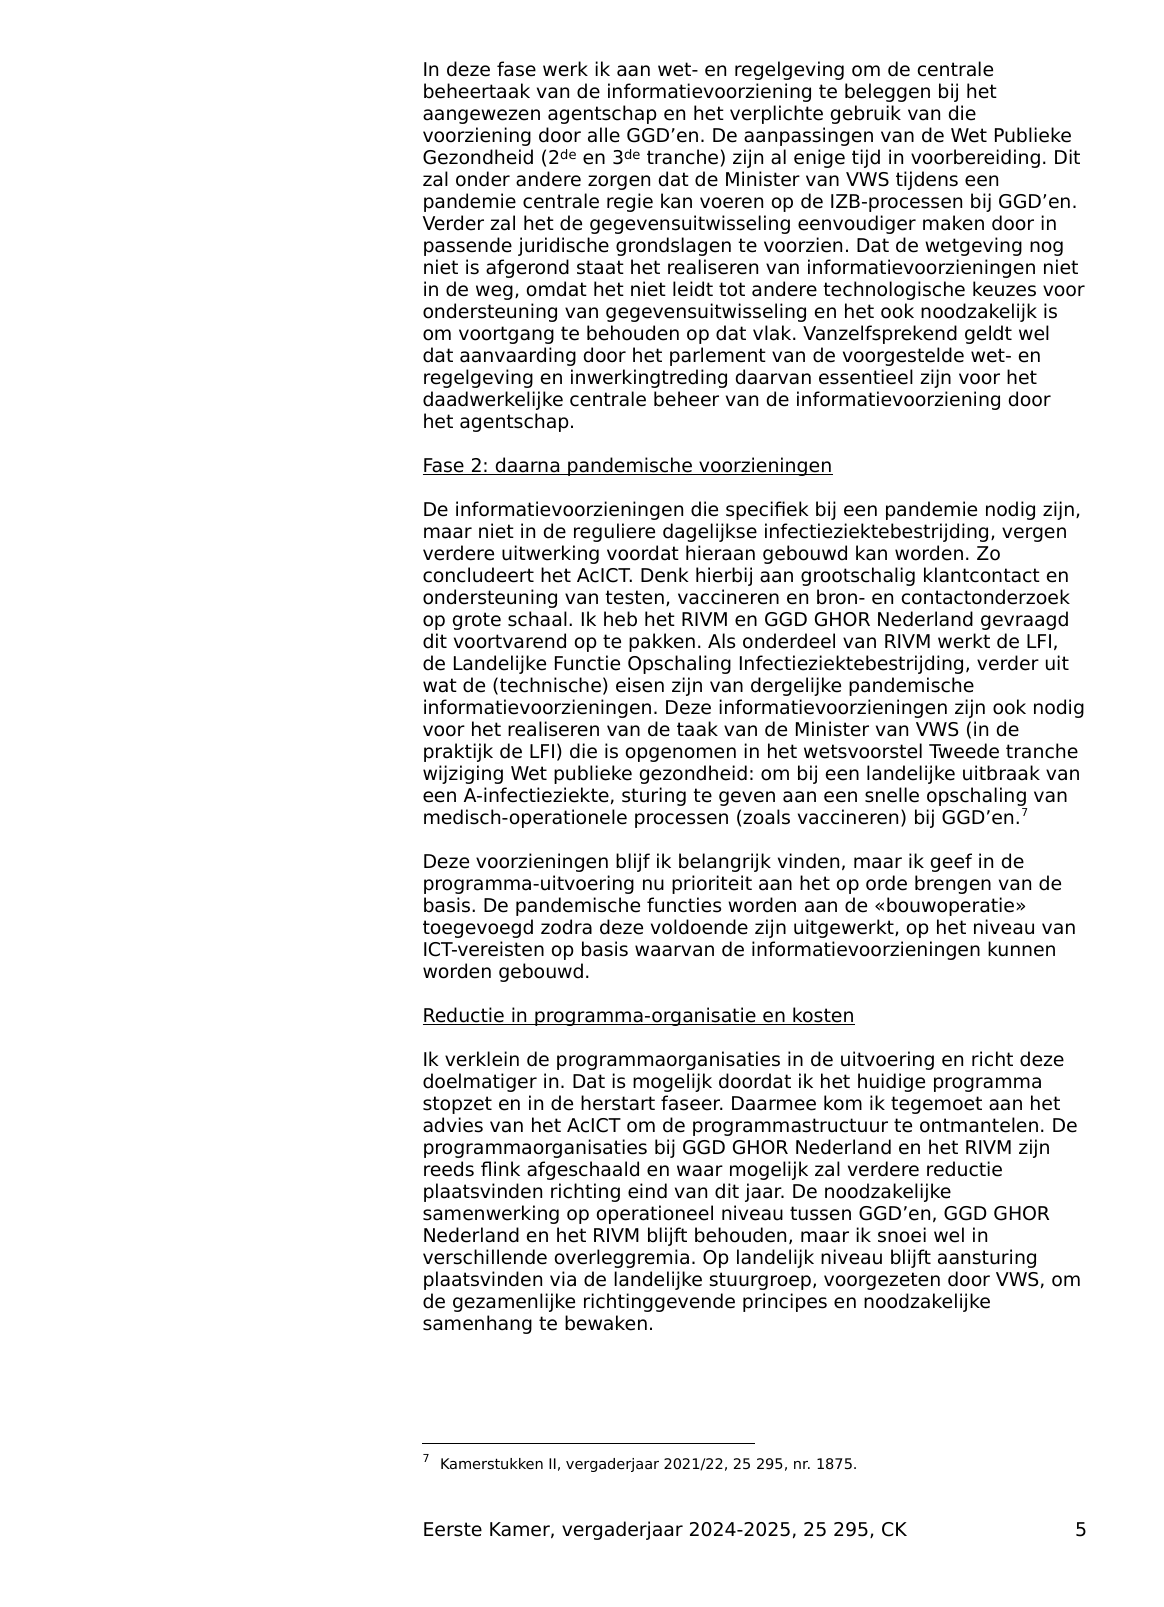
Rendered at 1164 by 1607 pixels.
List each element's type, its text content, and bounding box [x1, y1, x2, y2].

text Kamerstukken II, vergaderjaar 2021/22, 25 295, nr. 1875. [422, 1452, 1087, 1474]
text Ik verklein de programmaorganisaties in de uitvoering en richt deze doelmatiger in. Dat is mogelijk doordat ik het huidige programma stopzet en in de herstart faseer. Daarmee kom ik tegemoet aan het advies van het AcICT om de programmastructuur te ontmantelen. De programmaorganisaties bij GGD GHOR Nederland en het RIVM zijn reeds flink afgeschaald en waar mogelijk zal verdere reductie plaatsvinden richting eind van dit jaar. De noodzakelijke samenwerking op operationeel niveau tussen GGD’en, GGD GHOR Nederland en het RIVM blijft behouden, maar ik snoei wel in verschillende overleggremia. Op landelijk niveau blijft aansturing plaatsvinden via de landelijke stuurgroep, voorgezeten door VWS, om de gezamenlijke richtinggevende principes en noodzakelijke samenhang te bewaken. [422, 1049, 1087, 1335]
text In deze fase werk ik aan wet- en regelgeving om de centrale beheertaak van de informatievoorziening te beleggen bij het aangewezen agentschap en het verplichte gebruik van die voorziening door alle GGD’en. De aanpassingen van de Wet Publieke Gezondheid (2de en 3de tranche) zijn al enige tijd in voorbereiding. Dit zal onder andere zorgen dat de Minister van VWS tijdens een pandemie centrale regie kan voeren op de IZB-processen bij GGD’en. Verder zal het de gegevensuitwisseling eenvoudiger maken door in passende juridische grondslagen te voorzien. Dat de wetgeving nog niet is afgerond staat het realiseren van informatievoorzieningen niet in de weg, omdat het niet leidt tot andere technologische keuzes voor ondersteuning van gegevensuitwisseling en het ook noodzakelijk is om voortgang te behouden op dat vlak. Vanzelfsprekend geldt wel dat aanvaarding door het parlement van de voorgestelde wet- en regelgeving en inwerkingtreding daarvan essentieel zijn voor het daadwerkelijke centrale beheer van de informatievoorziening door het agentschap. [422, 59, 1087, 433]
subtitle Reductie in programma-organisatie en kosten [422, 1005, 1087, 1027]
subtitle Fase 2: daarna pandemische voorzieningen [422, 455, 1087, 477]
text De informatievoorzieningen die specifiek bij een pandemie nodig zijn, maar niet in de reguliere dagelijkse infectieziektebestrijding, vergen verdere uitwerking voordat hieraan gebouwd kan worden. Zo concludeert het AcICT. Denk hierbij aan grootschalig klantcontact en ondersteuning van testen, vaccineren en bron- en contactonderzoek op grote schaal. Ik heb het RIVM en GGD GHOR Nederland gevraagd dit voortvarend op te pakken. Als onderdeel van RIVM werkt de LFI, de Landelijke Functie Opschaling Infectieziektebestrijding, verder uit wat de (technische) eisen zijn van dergelijke pandemische informatievoorzieningen. Deze informatievoorzieningen zijn ook nodig voor het realiseren van de taak van de Minister van VWS (in de praktijk de LFI) die is opgenomen in het wetsvoorstel Tweede tranche wijziging Wet publieke gezondheid: om bij een landelijke uitbraak van een A-infectieziekte, sturing te geven aan een snelle opschaling van medisch-operationele processen (zoals vaccineren) bij GGD’en. [422, 499, 1087, 829]
text Deze voorzieningen blijf ik belangrijk vinden, maar ik geef in de programma-uitvoering nu prioriteit aan het op orde brengen van de basis. De pandemische functies worden aan de «bouwoperatie» toegevoegd zodra deze voldoende zijn uitgewerkt, op het niveau van ICT-vereisten op basis waarvan de informatievoorzieningen kunnen worden gebouwd. [422, 851, 1087, 983]
